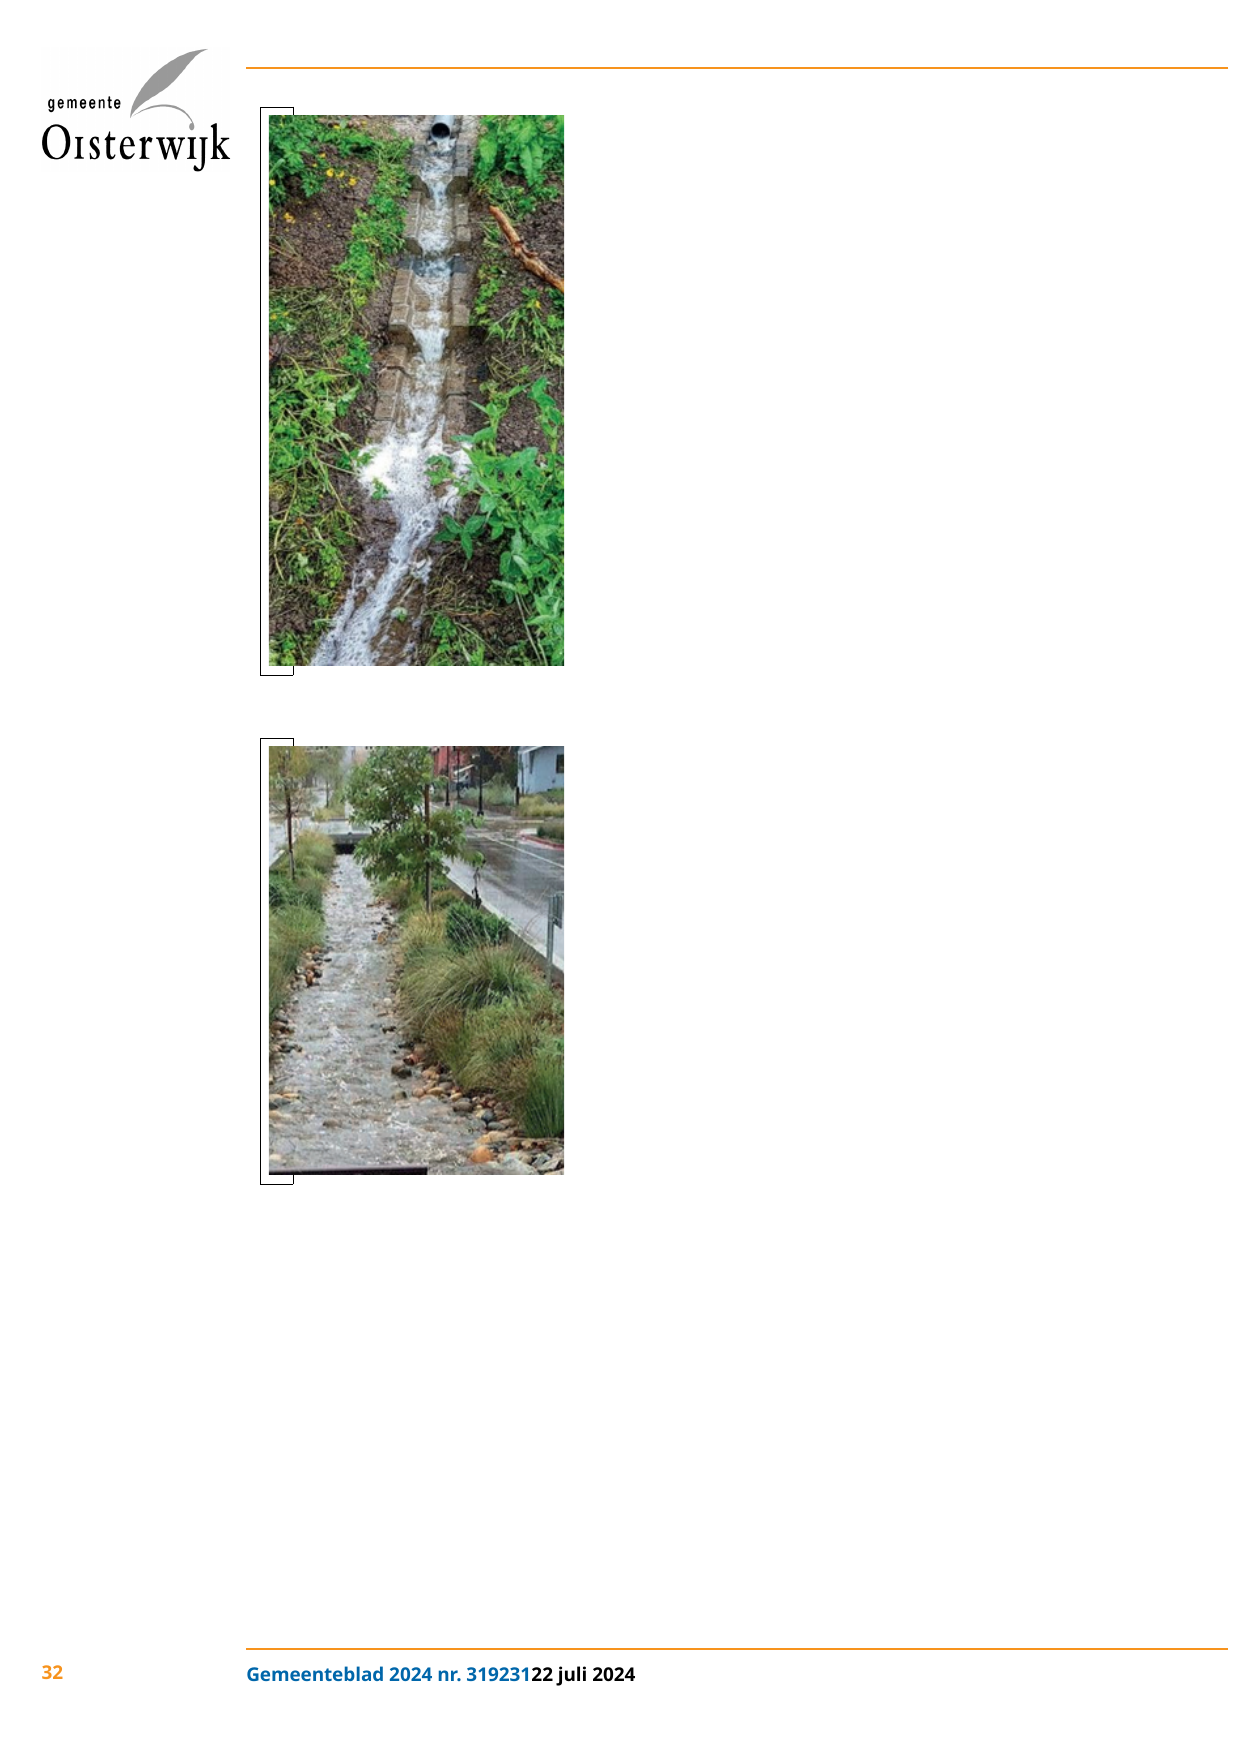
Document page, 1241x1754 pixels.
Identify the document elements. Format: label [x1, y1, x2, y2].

picture [268, 115, 565, 666]
picture [268, 746, 565, 1175]
picture [41, 47, 231, 172]
